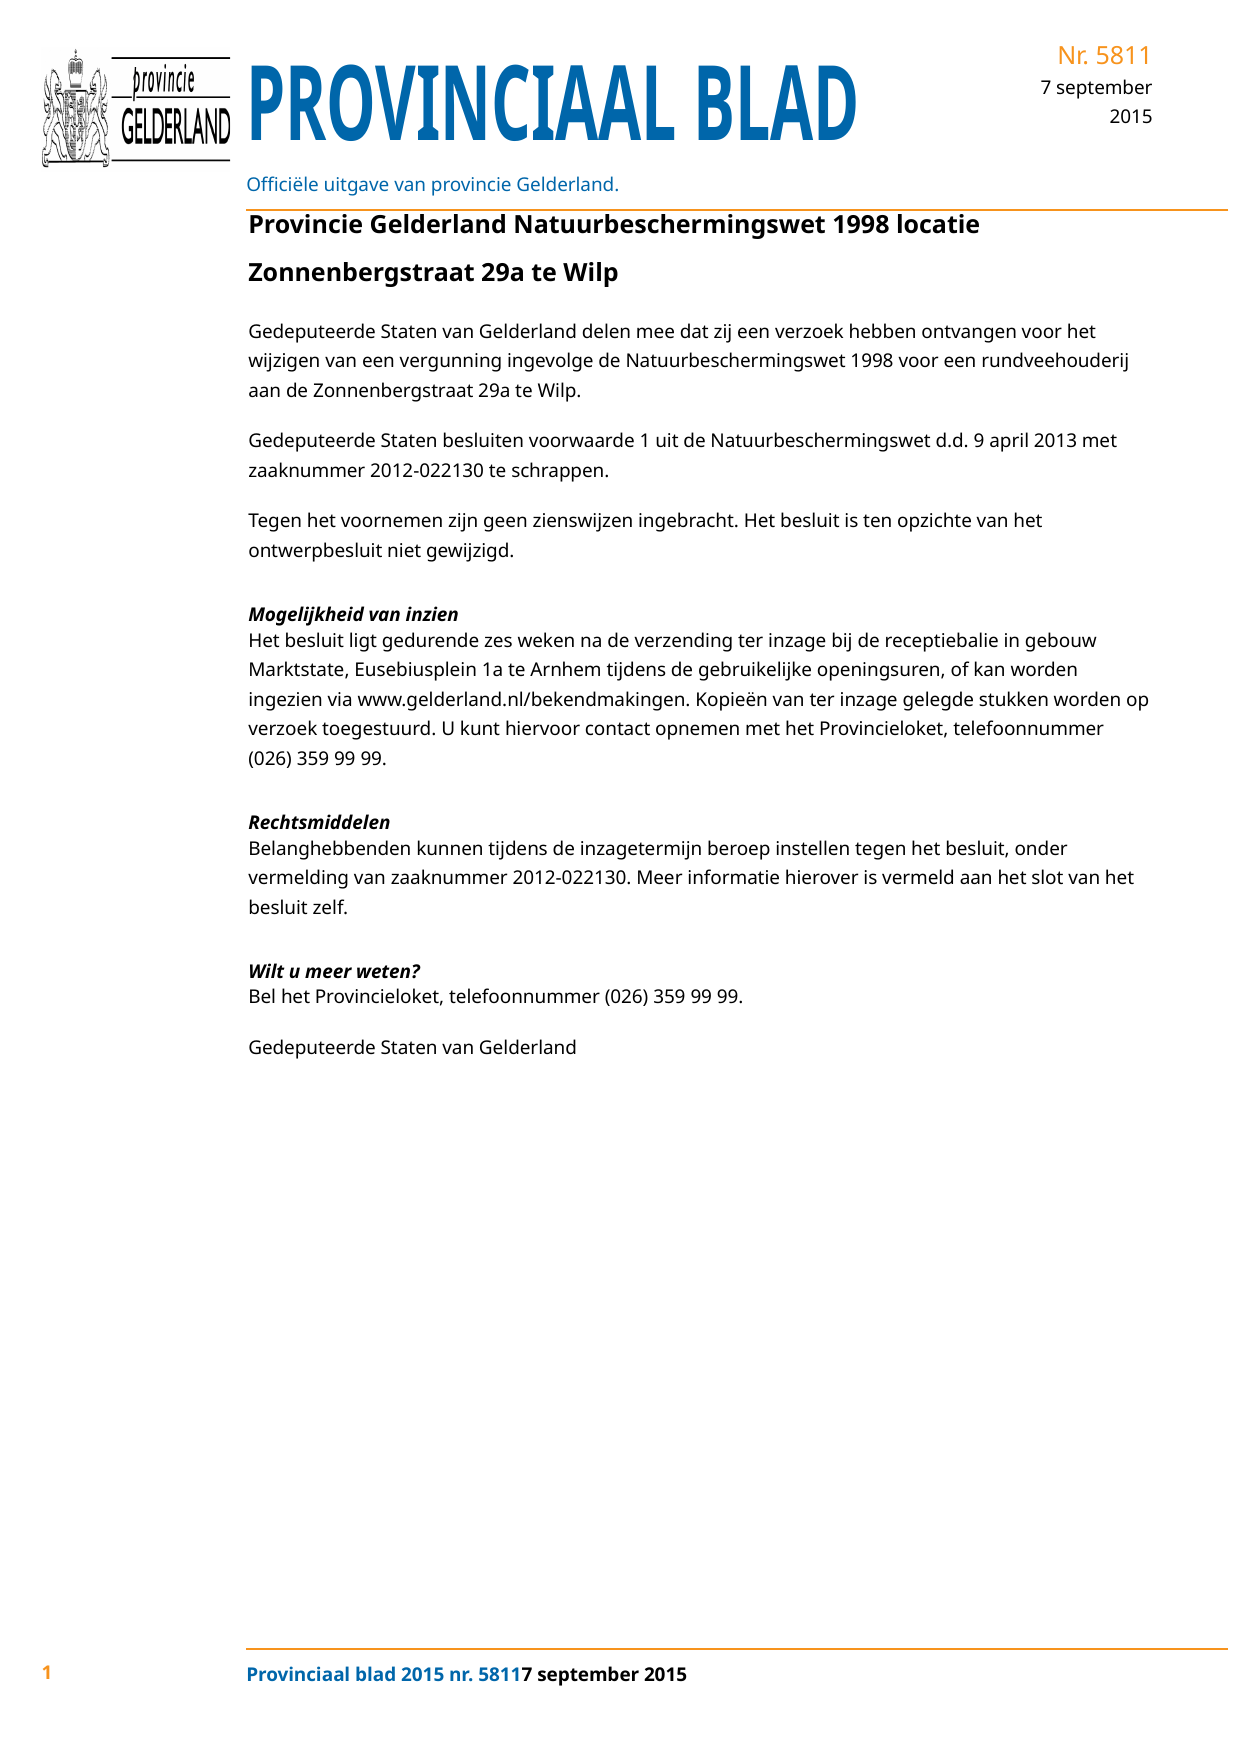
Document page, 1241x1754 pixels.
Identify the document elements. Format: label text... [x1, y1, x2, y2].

text Tegen het voornemen zijn geen zienswijzen ingebracht. Het besluit is ten opzichte van het ontwerpbesluit niet gewijzigd. [248, 507, 1152, 563]
text Het besluit ligt gedurende zes weken na de verzending ter inzage bij de receptiebalie in gebouw Marktstate, Eusebiusplein 1a te Arnhem tijdens de gebruikelijke openingsuren, of kan worden ingezien via www.gelderland.nl/bekendmakingen. Kopieën van ter inzage gelegde stukken worden op verzoek toegestuurd. U kunt hiervoor contact opnemen met het Provincieloket, telefoonnummer (026) 359 99 99. [248, 627, 1152, 771]
text Bel het Provincieloket, telefoonnummer (026) 359 99 99. [248, 984, 1152, 1009]
text Wilt u meer weten? [248, 958, 1152, 984]
text Mogelijkheid van inzien [248, 601, 1152, 627]
text Gedeputeerde Staten van Gelderland [248, 1034, 1152, 1060]
text Rechtsmiddelen [248, 809, 1152, 835]
picture [41, 47, 231, 172]
text Gedeputeerde Staten van Gelderland delen mee dat zij een verzoek hebben ontvangen voor het wijzigen van een vergunning ingevolge de Natuurbeschermingswet 1998 voor een rundveehouderij aan de Zonnenbergstraat 29a te Wilp. [248, 318, 1152, 403]
text Belanghebbenden kunnen tijdens de inzagetermijn beroep instellen tegen het besluit, onder vermelding van zaaknummer 2012-022130. Meer informatie hierover is vermeld aan het slot van het besluit zelf. [248, 835, 1152, 920]
text Provincie Gelderland Natuurbeschermingswet 1998 locatie Zonnenbergstraat 29a te Wilp [248, 211, 1152, 288]
text Gedeputeerde Staten besluiten voorwaarde 1 uit de Natuurbeschermingswet d.d. 9 april 2013 met zaaknummer 2012-022130 te schrappen. [248, 427, 1152, 483]
